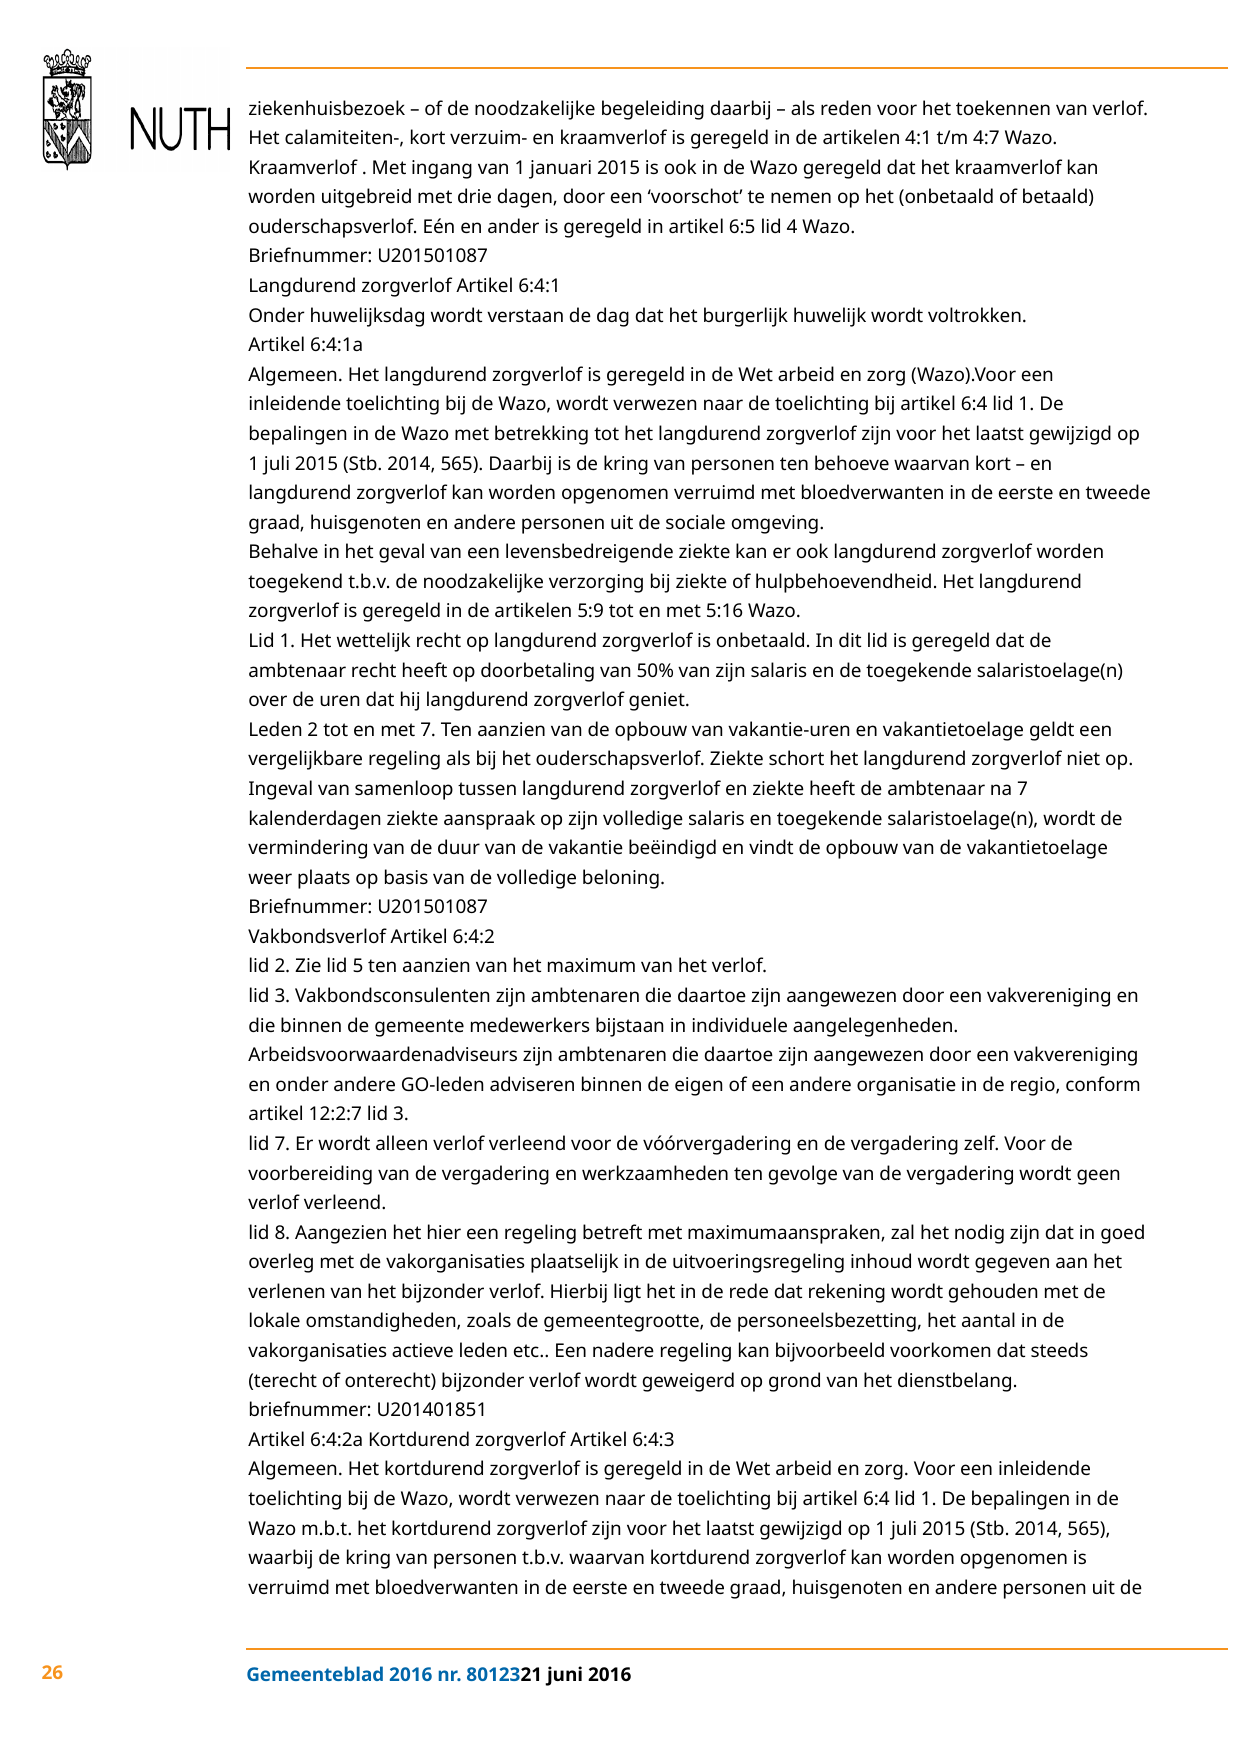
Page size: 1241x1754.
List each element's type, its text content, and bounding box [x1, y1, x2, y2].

text Langdurend zorgverlof Artikel 6:4:1 [248, 272, 1152, 298]
text Briefnummer: U201501087 [248, 243, 1152, 268]
text lid 8. Aangezien het hier een regeling betreft met maximumaanspraken, zal het nodig zijn dat in goed overleg met de vakorganisaties plaatselijk in de uitvoeringsregeling inhoud wordt gegeven aan het verlenen van het bijzonder verlof. Hierbij ligt het in de rede dat rekening wordt gehouden met de lokale omstandigheden, zoals de gemeentegrootte, de personeelsbezetting, het aantal in de vakorganisaties actieve leden etc.. Een nadere regeling kan bijvoorbeeld voorkomen dat steeds (terecht of onterecht) bijzonder verlof wordt geweigerd op grond van het dienstbelang. [248, 1219, 1152, 1393]
picture [41, 47, 231, 172]
text Vakbondsverlof Artikel 6:4:2 [248, 923, 1152, 949]
text Algemeen. Het langdurend zorgverlof is geregeld in de Wet arbeid en zorg (Wazo).Voor een inleidende toelichting bij de Wazo, wordt verwezen naar de toelichting bij artikel 6:4 lid 1. De bepalingen in de Wazo met betrekking tot het langdurend zorgverlof zijn voor het laatst gewijzigd op 1 juli 2015 (Stb. 2014, 565). Daarbij is de kring van personen ten behoeve waarvan kort – en langdurend zorgverlof kan worden opgenomen verruimd met bloedverwanten in de eerste en tweede graad, huisgenoten en andere personen uit de sociale omgeving. [248, 361, 1152, 535]
text Behalve in het geval van een levensbedreigende ziekte kan er ook langdurend zorgverlof worden toegekend t.b.v. de noodzakelijke verzorging bij ziekte of hulpbehoevendheid. Het langdurend zorgverlof is geregeld in de artikelen 5:9 tot en met 5:16 Wazo. [248, 538, 1152, 623]
text Artikel 6:4:2a Kortdurend zorgverlof Artikel 6:4:3 [248, 1426, 1152, 1452]
text Algemeen. Het kortdurend zorgverlof is geregeld in de Wet arbeid en zorg. Voor een inleidende toelichting bij de Wazo, wordt verwezen naar de toelichting bij artikel 6:4 lid 1. De bepalingen in de Wazo m.b.t. het kortdurend zorgverlof zijn voor het laatst gewijzigd op 1 juli 2015 (Stb. 2014, 565), waarbij de kring van personen t.b.v. waarvan kortdurend zorgverlof kan worden opgenomen is verruimd met bloedverwanten in de eerste en tweede graad, huisgenoten en andere personen uit de [248, 1456, 1152, 1600]
text Onder huwelijksdag wordt verstaan de dag dat het burgerlijk huwelijk wordt voltrokken. [248, 302, 1152, 328]
text briefnummer: U201401851 [248, 1396, 1152, 1422]
text Briefnummer: U201501087 [248, 893, 1152, 919]
text lid 7. Er wordt alleen verlof verleend voor de vóórvergadering en de vergadering zelf. Voor de voorbereiding van de vergadering en werkzaamheden ten gevolge van de vergadering wordt geen verlof verleend. [248, 1130, 1152, 1215]
text Artikel 6:4:1a [248, 331, 1152, 357]
text ziekenhuisbezoek – of de noodzakelijke begeleiding daarbij – als reden voor het toekennen van verlof. Het calamiteiten-, kort verzuim- en kraamverlof is geregeld in de artikelen 4:1 t/m 4:7 Wazo. [248, 95, 1152, 150]
text Leden 2 tot en met 7. Ten aanzien van de opbouw van vakantie-uren en vakantietoelage geldt een vergelijkbare regeling als bij het ouderschapsverlof. Ziekte schort het langdurend zorgverlof niet op. Ingeval van samenloop tussen langdurend zorgverlof en ziekte heeft de ambtenaar na 7 kalenderdagen ziekte aanspraak op zijn volledige salaris en toegekende salaristoelage(n), wordt de vermindering van de duur van de vakantie beëindigd en vindt de opbouw van de vakantietoelage weer plaats op basis van de volledige beloning. [248, 716, 1152, 890]
text Lid 1. Het wettelijk recht op langdurend zorgverlof is onbetaald. In dit lid is geregeld dat de ambtenaar recht heeft op doorbetaling van 50% van zijn salaris en de toegekende salaristoelage(n) over de uren dat hij langdurend zorgverlof geniet. [248, 627, 1152, 712]
text lid 3. Vakbondsconsulenten zijn ambtenaren die daartoe zijn aangewezen door een vakvereniging en die binnen de gemeente medewerkers bijstaan in individuele aangelegenheden. Arbeidsvoorwaardenadviseurs zijn ambtenaren die daartoe zijn aangewezen door een vakvereniging en onder andere GO-leden adviseren binnen de eigen of een andere organisatie in de regio, conform artikel 12:2:7 lid 3. [248, 982, 1152, 1126]
text lid 2. Zie lid 5 ten aanzien van het maximum van het verlof. [248, 953, 1152, 978]
text Kraamverlof . Met ingang van 1 januari 2015 is ook in de Wazo geregeld dat het kraamverlof kan worden uitgebreid met drie dagen, door een ‘voorschot’ te nemen op het (onbetaald of betaald) ouderschapsverlof. Eén en ander is geregeld in artikel 6:5 lid 4 Wazo. [248, 154, 1152, 239]
